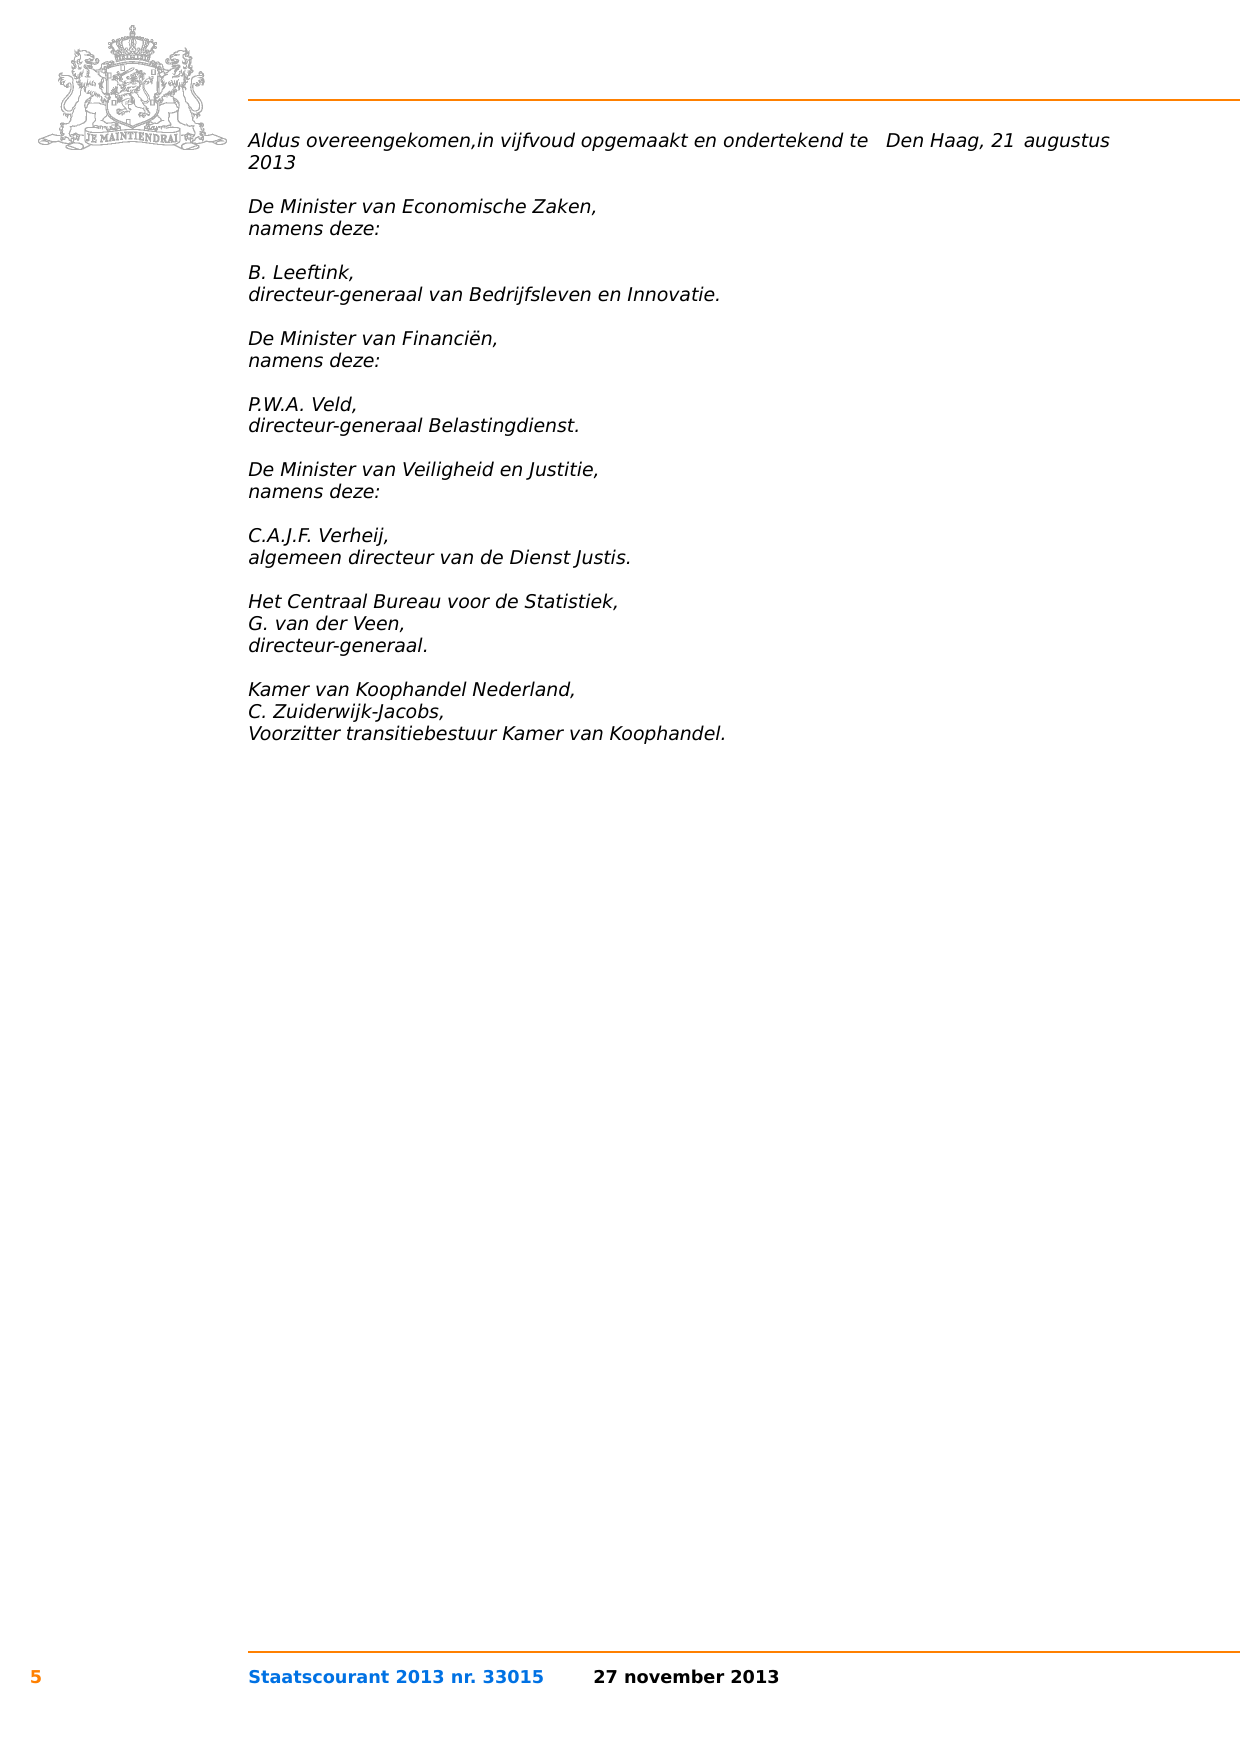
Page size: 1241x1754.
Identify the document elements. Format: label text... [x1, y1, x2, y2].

text Aldus overeengekomen,in vijfvoud opgemaakt en ondertekend te Den Haag, 21 augustus 2013 [248, 130, 1163, 174]
text Het Centraal Bureau voor de Statistiek, G. van der Veen, directeur-generaal. [248, 591, 1163, 657]
text De Minister van Financiën, namens deze: P.W.A. Veld, directeur-generaal Belastingdienst. [248, 327, 1163, 437]
text De Minister van Veiligheid en Justitie, namens deze: C.A.J.F. Verheij, algemeen directeur van de Dienst Justis. [248, 459, 1163, 569]
text Kamer van Koophandel Nederland, C. Zuiderwijk-Jacobs, Voorzitter transitiebestuur Kamer van Koophandel. [248, 679, 1163, 745]
picture [38, 25, 227, 150]
text De Minister van Economische Zaken, namens deze: B. Leeftink, directeur-generaal van Bedrijfsleven en Innovatie. [248, 196, 1163, 306]
